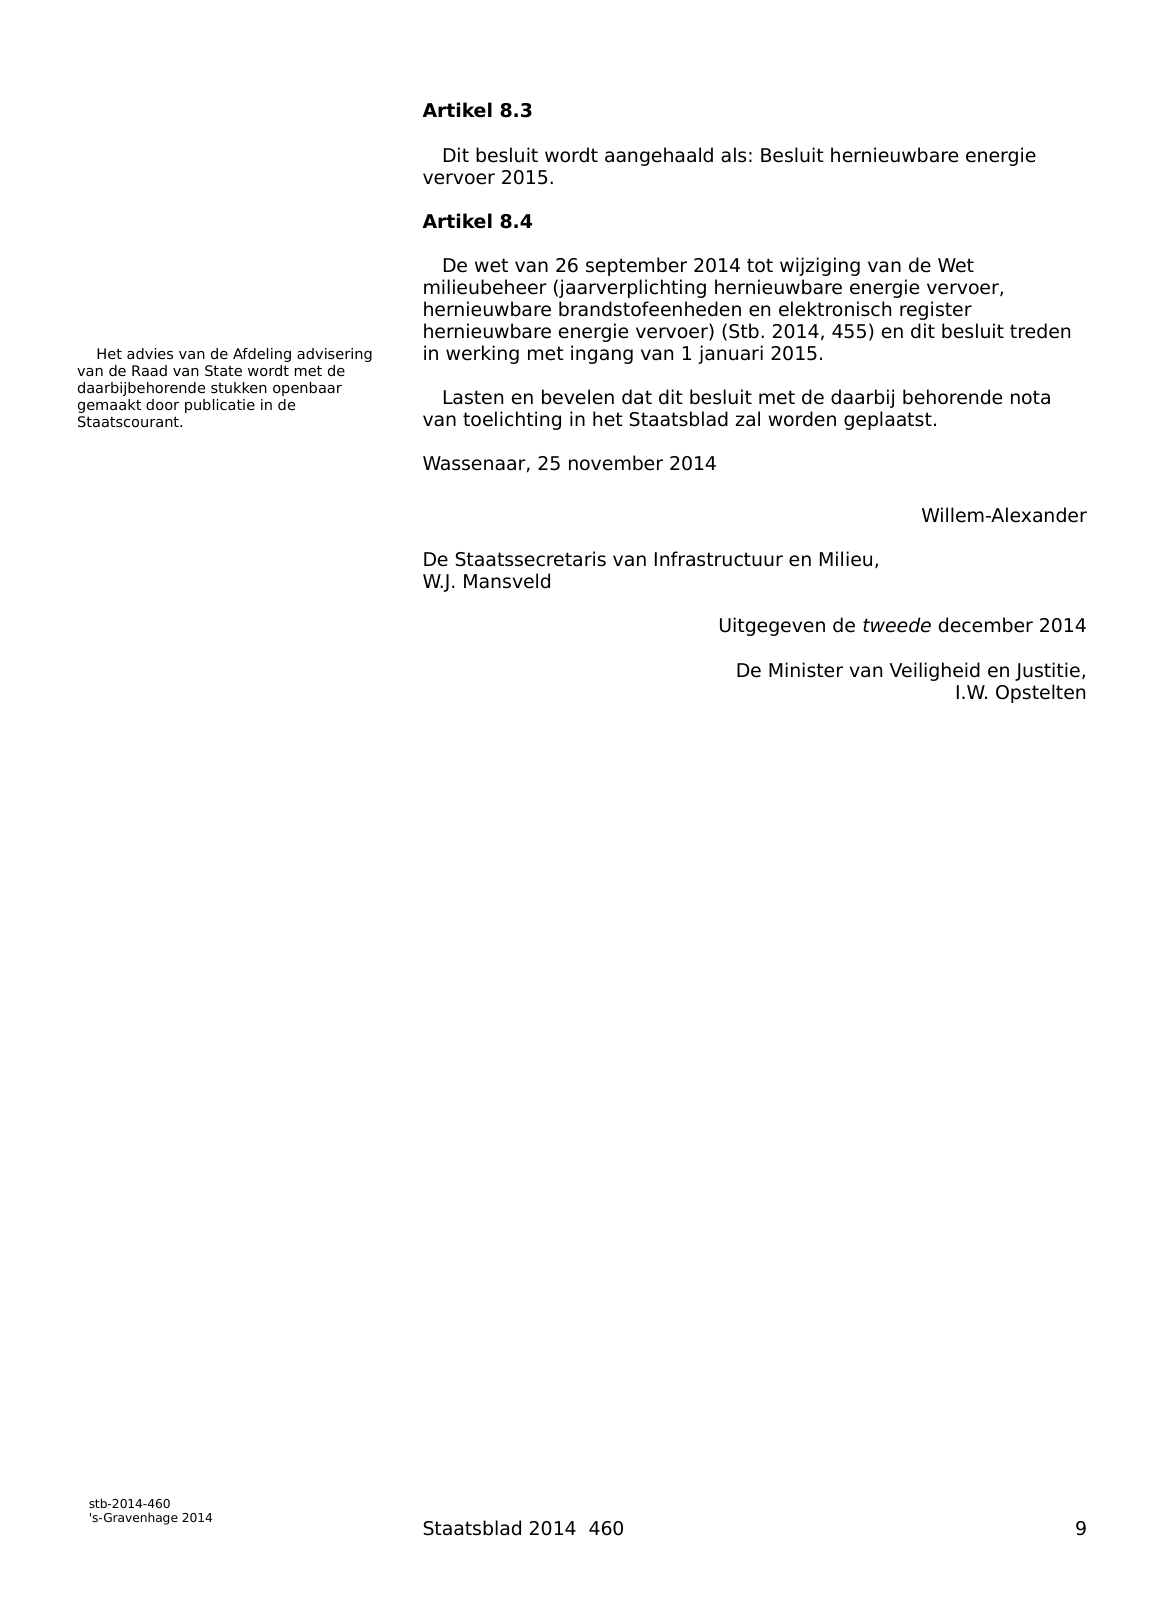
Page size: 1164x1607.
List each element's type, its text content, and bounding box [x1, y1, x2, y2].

text 's-Gravenhage 2014 [88, 1511, 323, 1525]
text Het advies van de Afdeling advisering van de Raad van State wordt met de daarbijbehorende stukken openbaar gemaakt door publicatie in de Staatscourant. [77, 346, 396, 431]
text stb-2014-460 [88, 1497, 323, 1511]
text De Staatssecretaris van Infrastructuur en Milieu, W.J. Mansveld [422, 549, 1087, 593]
text Lasten en bevelen dat dit besluit met de daarbij behorende nota van toelichting in het Staatsblad zal worden geplaatst. [422, 387, 1087, 431]
text Wassenaar, 25 november 2014 [422, 453, 1087, 475]
subtitle Artikel 8.3 [422, 100, 1087, 122]
text De wet van 26 september 2014 tot wijziging van de Wet milieubeheer (jaarverplichting hernieuwbare energie vervoer, hernieuwbare brandstofeenheden en elektronisch register hernieuwbare energie vervoer) (Stb. 2014, 455) en dit besluit treden in werking met ingang van 1 januari 2015. [422, 255, 1087, 365]
text Uitgegeven de tweede december 2014 [422, 615, 1087, 637]
subtitle Artikel 8.4 [422, 211, 1087, 233]
text Willem-Alexander [422, 505, 1087, 527]
text Dit besluit wordt aangehaald als: Besluit hernieuwbare energie vervoer 2015. [422, 144, 1087, 188]
text De Minister van Veiligheid en Justitie, I.W. Opstelten [422, 659, 1087, 703]
